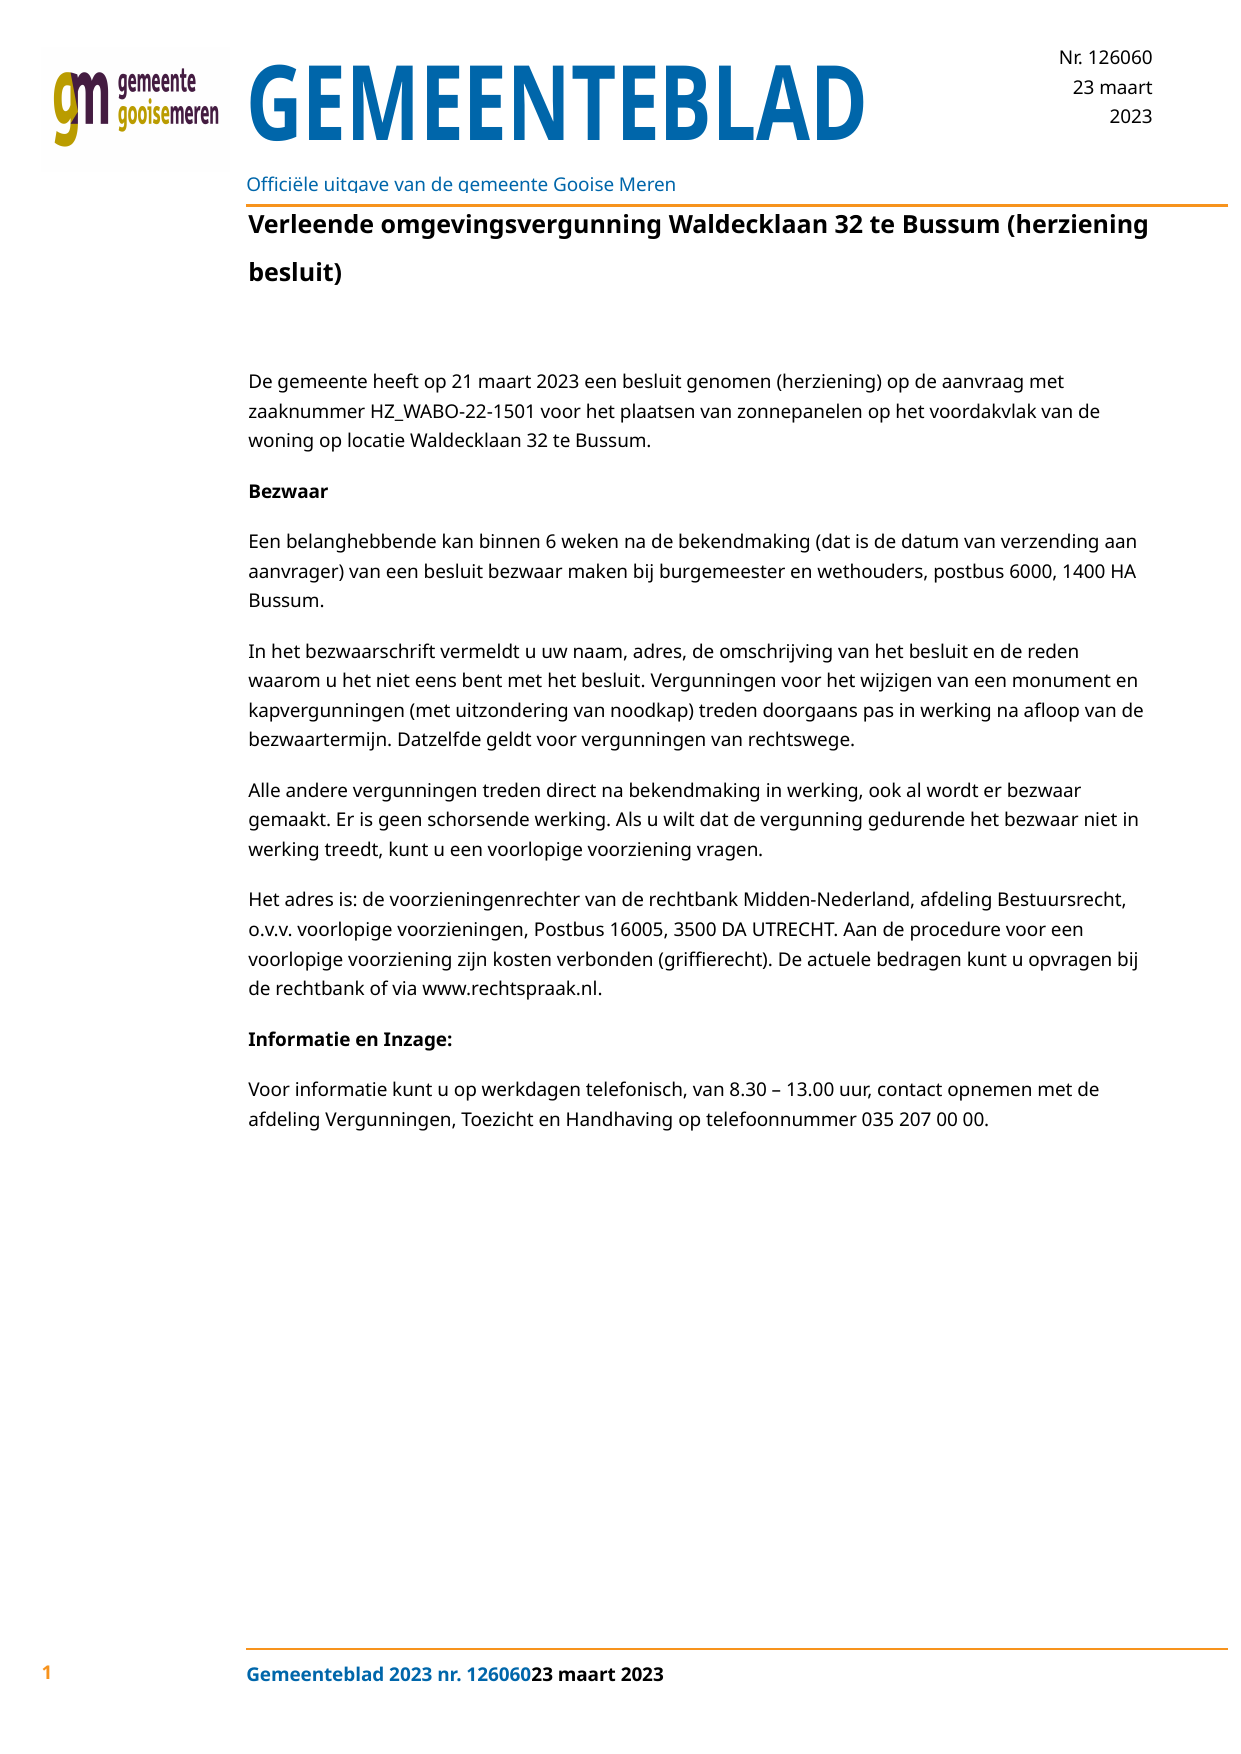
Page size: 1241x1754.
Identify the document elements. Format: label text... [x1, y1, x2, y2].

picture [41, 47, 231, 172]
text Alle andere vergunningen treden direct na bekendmaking in werking, ook al wordt er bezwaar gemaakt. Er is geen schorsende werking. Als u wilt dat de vergunning gedurende het bezwaar niet in werking treedt, kunt u een voorlopige voorziening vragen. [248, 777, 1152, 862]
text Voor informatie kunt u op werkdagen telefonisch, van 8.30 – 13.00 uur, contact opnemen met de afdeling Vergunningen, Toezicht en Handhaving op telefoonnummer 035 207 00 00. [248, 1076, 1152, 1132]
text Informatie en Inzage: [248, 1026, 1152, 1052]
text Het adres is: de voorzieningenrechter van de rechtbank Midden-Nederland, afdeling Bestuursrecht, o.v.v. voorlopige voorzieningen, Postbus 16005, 3500 DA UTRECHT. Aan de procedure voor een voorlopige voorziening zijn kosten verbonden (griffierecht). De actuele bedragen kunt u opvragen bij de rechtbank of via www.rechtspraak.nl. [248, 887, 1152, 1001]
text In het bezwaarschrift vermeldt u uw naam, adres, de omschrijving van het besluit en de reden waarom u het niet eens bent met het besluit. Vergunningen voor het wijzigen van een monument en kapvergunningen (met uitzondering van noodkap) treden doorgaans pas in werking na afloop van de bezwaartermijn. Datzelfde geldt voor vergunningen van rechtswege. [248, 638, 1152, 752]
text Verleende omgevingsvergunning Waldecklaan 32 te Bussum (herziening besluit) [248, 207, 1152, 288]
text Bezwaar [248, 478, 1152, 504]
text De gemeente heeft op 21 maart 2023 een besluit genomen (herziening) op de aanvraag met zaaknummer HZ_WABO-22-1501 voor het plaatsen van zonnepanelen op het voordakvlak van de woning op locatie Waldecklaan 32 te Bussum. [248, 368, 1152, 453]
text Een belanghebbende kan binnen 6 weken na de bekendmaking (dat is de datum van verzending aan aanvrager) van een besluit bezwaar maken bij burgemeester en wethouders, postbus 6000, 1400 HA Bussum. [248, 528, 1152, 613]
